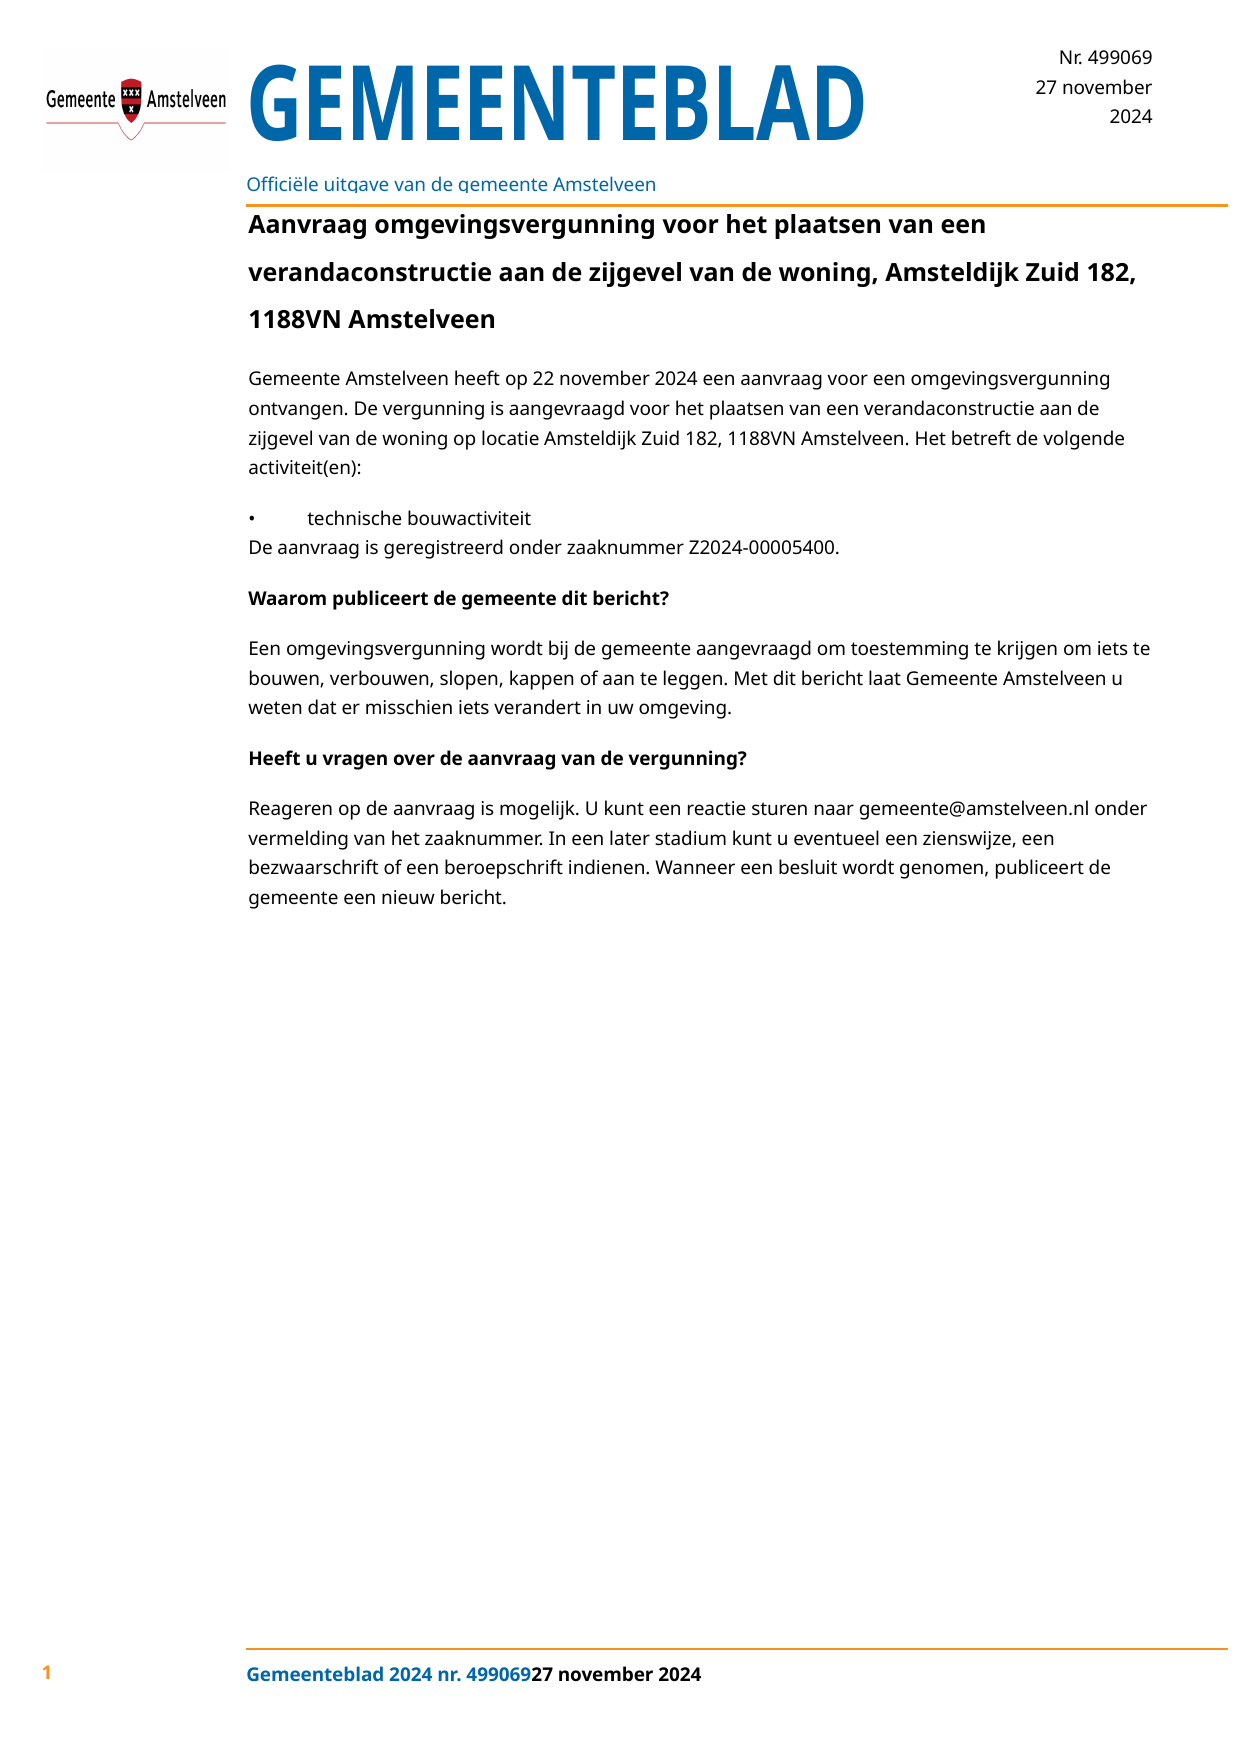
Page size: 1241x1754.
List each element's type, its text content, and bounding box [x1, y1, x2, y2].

text Gemeente Amstelveen heeft op 22 november 2024 een aanvraag voor een omgevingsvergunning ontvangen. De vergunning is aangevraagd voor het plaatsen van een verandaconstructie aan de zijgevel van de woning op locatie Amsteldijk Zuid 182, 1188VN Amstelveen. Het betreft de volgende activiteit(en): [248, 366, 1152, 480]
text De aanvraag is geregistreerd onder zaaknummer Z2024-00005400. [248, 534, 1152, 560]
text Waarom publiceert de gemeente dit bericht? [248, 585, 1152, 610]
text Aanvraag omgevingsvergunning voor het plaatsen van een verandaconstructie aan de zijgevel van de woning, Amsteldijk Zuid 182, 1188VN Amstelveen [248, 207, 1152, 336]
text Heeft u vragen over de aanvraag van de vergunning? [248, 745, 1152, 770]
picture [41, 47, 231, 172]
text Reageren op de aanvraag is mogelijk. U kunt een reactie sturen naar gemeente@amstelveen.nl onder vermelding van het zaaknummer. In een later stadium kunt u eventueel een zienswijze, een bezwaarschrift of een beroepschrift indienen. Wanneer een besluit wordt genomen, publiceert de gemeente een nieuw bericht. [248, 795, 1152, 909]
text Een omgevingsvergunning wordt bij de gemeente aangevraagd om toestemming te krijgen om iets te bouwen, verbouwen, slopen, kappen of aan te leggen. Met dit bericht laat Gemeente Amstelveen u weten dat er misschien iets verandert in uw omgeving. [248, 635, 1152, 720]
list technische bouwactiviteit [248, 505, 1152, 530]
